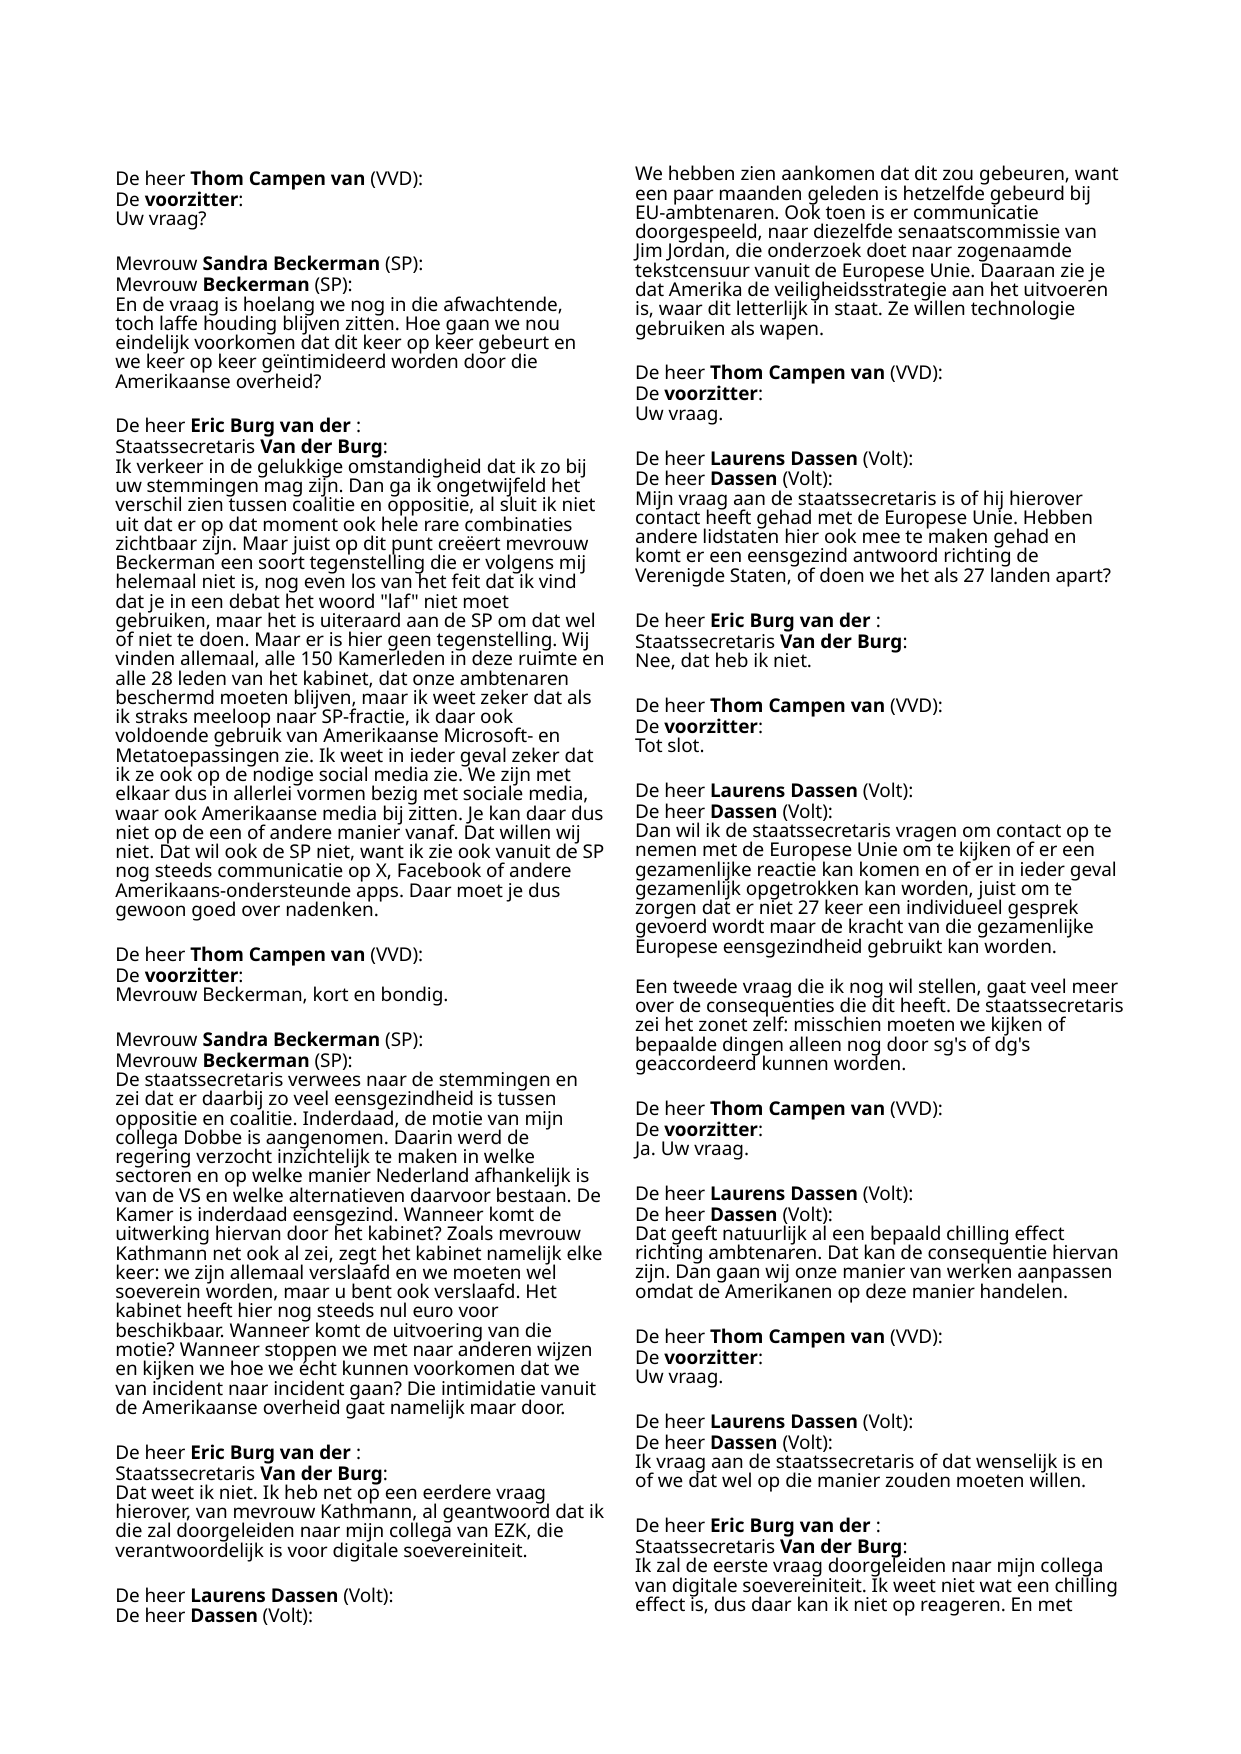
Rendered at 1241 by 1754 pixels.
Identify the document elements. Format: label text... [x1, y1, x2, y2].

text De heer Eric Burg van der : [635, 1512, 1125, 1538]
text De voorzitter: [635, 718, 1125, 737]
text De heer Thom Campen van (VVD): [115, 941, 605, 967]
text Mevrouw Beckerman (SP): [115, 1052, 605, 1071]
text Nee, dat heb ik niet. [635, 652, 1125, 671]
text De voorzitter: [115, 191, 605, 210]
text Staatssecretaris Van der Burg: [635, 1538, 1125, 1557]
text De heer Thom Campen van (VVD): [635, 1323, 1125, 1349]
text Staatssecretaris Van der Burg: [115, 1464, 605, 1484]
text Staatssecretaris Van der Burg: [635, 633, 1125, 652]
text Dan wil ik de staatssecretaris vragen om contact op te nemen met de Europese Unie om te kijken of er een gezamenlijke reactie kan komen en of er in ieder geval gezamenlijk opgetrokken kan worden, juist om te zorgen dat er niet 27 keer een individueel gesprek gevoerd wordt maar de kracht van die gezamenlijke Europese eensgezindheid gebruikt kan worden. [635, 822, 1125, 957]
text Ik zal de eerste vraag doorgeleiden naar mijn collega van digitale soevereiniteit. Ik weet niet wat een chilling effect is, dus daar kan ik niet op reageren. En met [635, 1557, 1125, 1615]
text De heer Eric Burg van der : [635, 607, 1125, 633]
text We hebben zien aankomen dat dit zou gebeuren, want een paar maanden geleden is hetzelfde gebeurd bij EU-ambtenaren. Ook toen is er communicatie doorgespeeld, naar diezelfde senaatscommissie van Jim Jordan, die onderzoek doet naar zogenaamde tekstcensuur vanuit de Europese Unie. Daaraan zie je dat Amerika de veiligheidsstrategie aan het uitvoeren is, waar dit letterlijk in staat. Ze willen technologie gebruiken als wapen. [635, 165, 1125, 339]
text De heer Eric Burg van der : [115, 1439, 605, 1464]
text De heer Thom Campen van (VVD): [115, 165, 605, 191]
text De heer Dassen (Volt): [115, 1607, 605, 1627]
text De heer Laurens Dassen (Volt): [115, 1582, 605, 1607]
text Mevrouw Beckerman (SP): [115, 276, 605, 296]
text De voorzitter: [635, 385, 1125, 404]
text De heer Laurens Dassen (Volt): [635, 445, 1125, 470]
text Uw vraag? [115, 210, 605, 230]
text De heer Laurens Dassen (Volt): [635, 777, 1125, 803]
text Dat weet ik niet. Ik heb net op een eerdere vraag hierover, van mevrouw Kathmann, al geantwoord dat ik die zal doorgeleiden naar mijn collega van EZK, die verantwoordelijk is voor digitale soevereiniteit. [115, 1484, 605, 1561]
text Staatssecretaris Van der Burg: [115, 438, 605, 458]
text Dat geeft natuurlijk al een bepaald chilling effect richting ambtenaren. Dat kan de consequentie hiervan zijn. Dan gaan wij onze manier van werken aanpassen omdat de Amerikanen op deze manier handelen. [635, 1225, 1125, 1302]
text De voorzitter: [115, 967, 605, 986]
text Mevrouw Sandra Beckerman (SP): [115, 1026, 605, 1052]
text De voorzitter: [635, 1349, 1125, 1368]
text De staatssecretaris verwees naar de stemmingen en zei dat er daarbij zo veel eensgezindheid is tussen oppositie en coalitie. Inderdaad, de motie van mijn collega Dobbe is aangenomen. Daarin werd de regering verzocht inzichtelijk te maken in welke sectoren en op welke manier Nederland afhankelijk is van de VS en welke alternatieven daarvoor bestaan. De Kamer is inderdaad eensgezind. Wanneer komt de uitwerking hiervan door het kabinet? Zoals mevrouw Kathmann net ook al zei, zegt het kabinet namelijk elke keer: we zijn allemaal verslaafd en we moeten wel soeverein worden, maar u bent ook verslaafd. Het kabinet heeft hier nog steeds nul euro voor beschikbaar. Wanneer komt de uitvoering van die motie? Wanneer stoppen we met naar anderen wijzen en kijken we hoe we écht kunnen voorkomen dat we van incident naar incident gaan? Die intimidatie vanuit de Amerikaanse overheid gaat namelijk maar door. [115, 1071, 605, 1418]
text De heer Thom Campen van (VVD): [635, 359, 1125, 385]
text Ja. Uw vraag. [635, 1140, 1125, 1159]
text De heer Dassen (Volt): [635, 1434, 1125, 1453]
text Een tweede vraag die ik nog wil stellen, gaat veel meer over de consequenties die dit heeft. De staatssecretaris zei het zonet zelf: misschien moeten we kijken of bepaalde dingen alleen nog door sg's of dg's geaccordeerd kunnen worden. [635, 978, 1125, 1074]
text De voorzitter: [635, 1121, 1125, 1140]
text De heer Laurens Dassen (Volt): [635, 1180, 1125, 1206]
text De heer Thom Campen van (VVD): [635, 1095, 1125, 1121]
text De heer Eric Burg van der : [115, 413, 605, 438]
text De heer Thom Campen van (VVD): [635, 692, 1125, 718]
text Mevrouw Beckerman, kort en bondig. [115, 986, 605, 1005]
text Mijn vraag aan de staatssecretaris is of hij hierover contact heeft gehad met de Europese Unie. Hebben andere lidstaten hier ook mee te maken gehad en komt er een eensgezind antwoord richting de Verenigde Staten, of doen we het als 27 landen apart? [635, 490, 1125, 586]
text De heer Laurens Dassen (Volt): [635, 1408, 1125, 1434]
text Tot slot. [635, 737, 1125, 756]
text Mevrouw Sandra Beckerman (SP): [115, 251, 605, 276]
text Uw vraag. [635, 404, 1125, 424]
text Uw vraag. [635, 1368, 1125, 1387]
text Ik vraag aan de staatssecretaris of dat wenselijk is en of we dat wel op die manier zouden moeten willen. [635, 1453, 1125, 1492]
text De heer Dassen (Volt): [635, 1206, 1125, 1225]
text De heer Dassen (Volt): [635, 470, 1125, 490]
text Ik verkeer in de gelukkige omstandigheid dat ik zo bij uw stemmingen mag zijn. Dan ga ik ongetwijfeld het verschil zien tussen coalitie en oppositie, al sluit ik niet uit dat er op dat moment ook hele rare combinaties zichtbaar zijn. Maar juist op dit punt creëert mevrouw Beckerman een soort tegenstelling die er volgens mij helemaal niet is, nog even los van het feit dat ik vind dat je in een debat het woord "laf" niet moet gebruiken, maar het is uiteraard aan de SP om dat wel of niet te doen. Maar er is hier geen tegenstelling. Wij vinden allemaal, alle 150 Kamerleden in deze ruimte en alle 28 leden van het kabinet, dat onze ambtenaren beschermd moeten blijven, maar ik weet zeker dat als ik straks meeloop naar SP-fractie, ik daar ook voldoende gebruik van Amerikaanse Microsoft- en Metatoepassingen zie. Ik weet in ieder geval zeker dat ik ze ook op de nodige social media zie. We zijn met elkaar dus in allerlei vormen bezig met sociale media, waar ook Amerikaanse media bij zitten. Je kan daar dus niet op de een of andere manier vanaf. Dat willen wij niet. Dat wil ook de SP niet, want ik zie ook vanuit de SP nog steeds communicatie op X, Facebook of andere Amerikaans-ondersteunde apps. Daar moet je dus gewoon goed over nadenken. [115, 458, 605, 920]
text En de vraag is hoelang we nog in die afwachtende, toch laffe houding blijven zitten. Hoe gaan we nou eindelijk voorkomen dat dit keer op keer gebeurt en we keer op keer geïntimideerd worden door die Amerikaanse overheid? [115, 296, 605, 392]
text De heer Dassen (Volt): [635, 803, 1125, 822]
